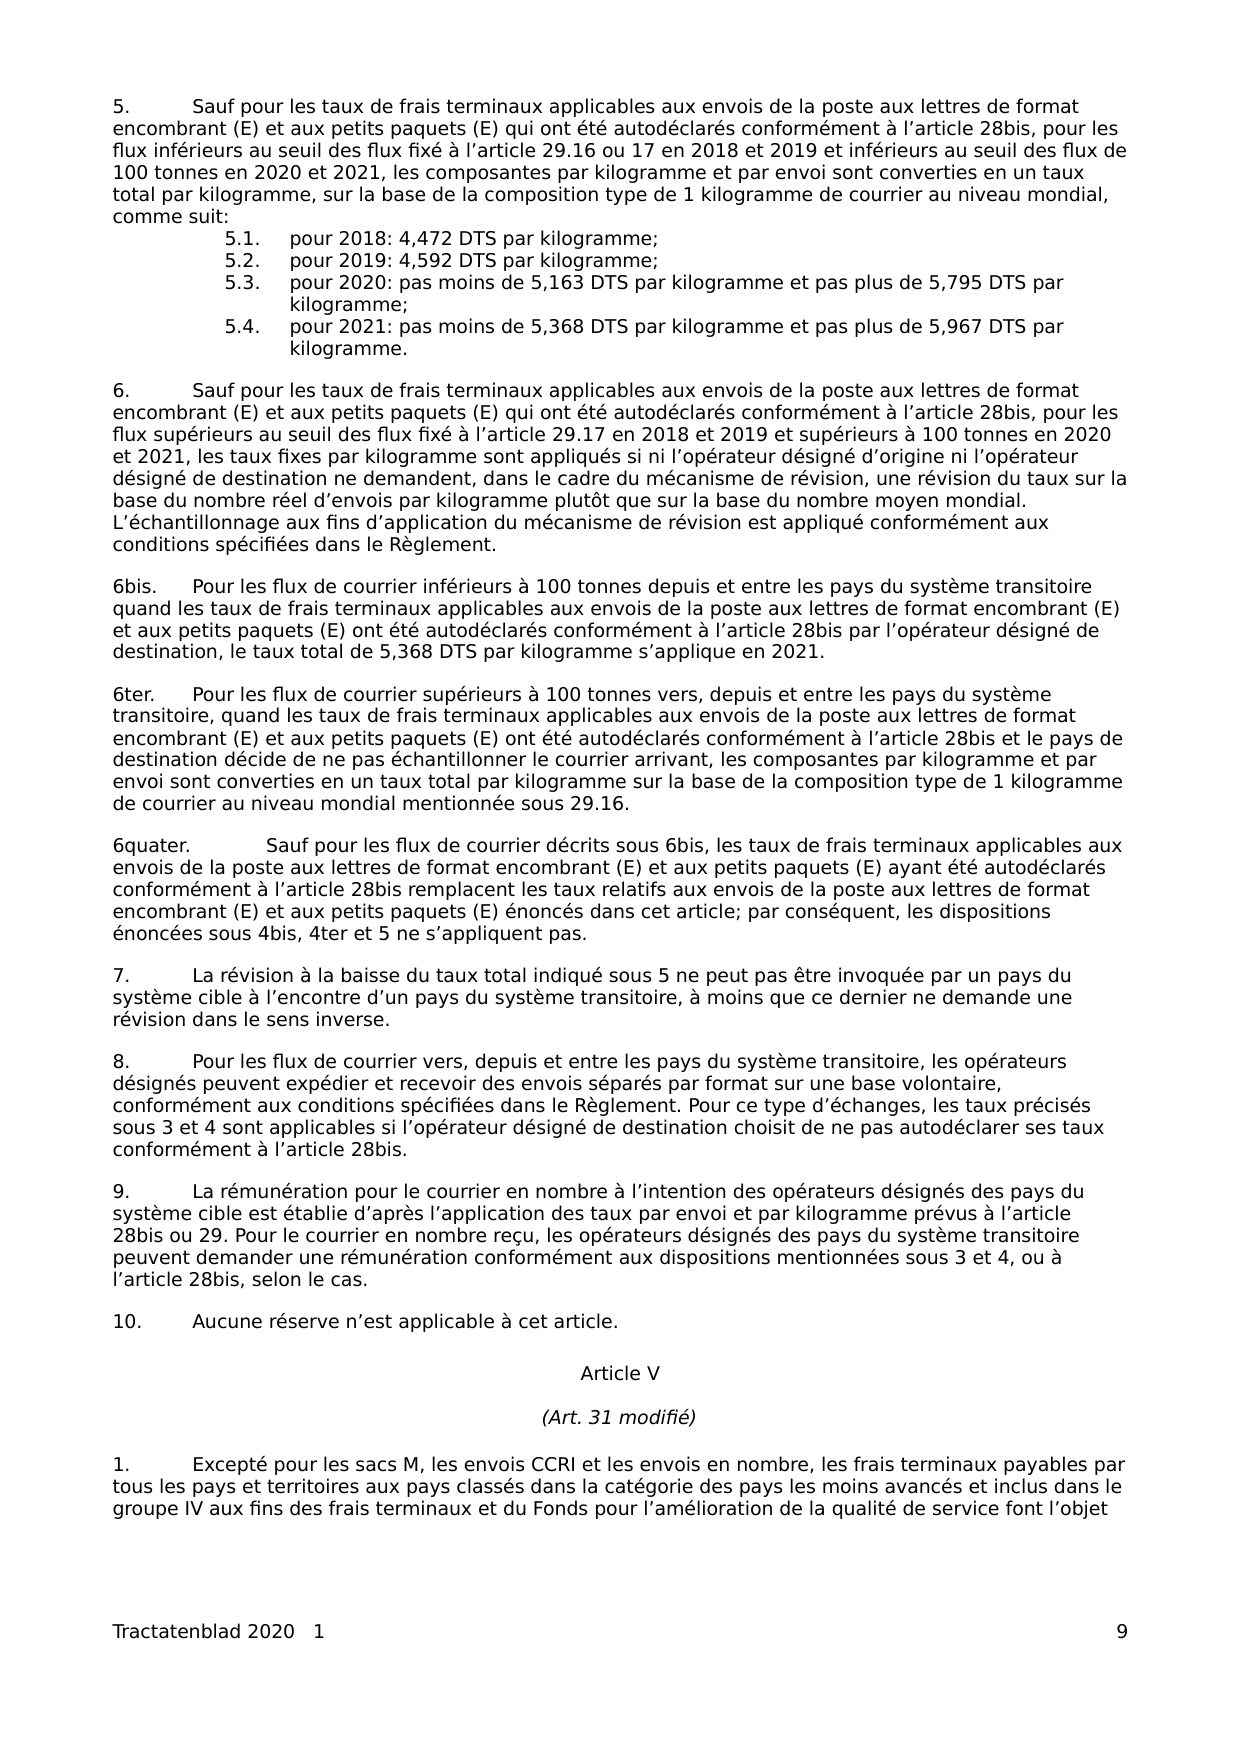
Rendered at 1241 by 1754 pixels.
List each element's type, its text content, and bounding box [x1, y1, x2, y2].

text 5.4. pour 2021: pas moins de 5,368 DTS par kilogramme et pas plus de 5,967 DTS par kilogramme. [224, 316, 1128, 360]
text 6quater. Sauf pour les flux de courrier décrits sous 6bis, les taux de frais terminaux applicables aux envois de la poste aux lettres de format encombrant (E) et aux petits paquets (E) ayant été autodéclarés conformément à l’article 28bis remplacent les taux relatifs aux envois de la poste aux lettres de format encombrant (E) et aux petits paquets (E) énoncés dans cet article; par conséquent, les dispositions énoncées sous 4bis, 4ter et 5 ne s’appliquent pas. [112, 835, 1128, 945]
text 7. La révision à la baisse du taux total indiqué sous 5 ne peut pas être invoquée par un pays du système cible à l’encontre d’un pays du système transitoire, à moins que ce dernier ne demande une révision dans le sens inverse. [112, 965, 1128, 1031]
text 9. La rémunération pour le courrier en nombre à l’intention des opérateurs désignés des pays du système cible est établie d’après l’application des taux par envoi et par kilogramme prévus à l’article 28bis ou 29. Pour le courrier en nombre reçu, les opérateurs désignés des pays du système transitoire peuvent demander une rémunération conformément aux dispositions mentionnées sous 3 et 4, ou à l’article 28bis, selon le cas. [112, 1181, 1128, 1291]
text 1. Excepté pour les sacs M, les envois CCRI et les envois en nombre, les frais terminaux payables par tous les pays et territoires aux pays classés dans la catégorie des pays les moins avancés et inclus dans le groupe IV aux fins des frais terminaux et du Fonds pour l’amélioration de la qualité de service font l’objet [112, 1454, 1128, 1520]
text 8. Pour les flux de courrier vers, depuis et entre les pays du système transitoire, les opérateurs désignés peuvent expédier et recevoir des envois séparés par format sur une base volontaire, conformément aux conditions spécifiées dans le Règlement. Pour ce type d’échanges, les taux précisés sous 3 et 4 sont applicables si l’opérateur désigné de destination choisit de ne pas autodéclarer ses taux conformément à l’article 28bis. [112, 1051, 1128, 1161]
text 6. Sauf pour les taux de frais terminaux applicables aux envois de la poste aux lettres de format encombrant (E) et aux petits paquets (E) qui ont été autodéclarés conformément à l’article 28bis, pour les flux supérieurs au seuil des flux fixé à l’article 29.17 en 2018 et 2019 et supérieurs à 100 tonnes en 2020 et 2021, les taux fixes par kilogramme sont appliqués si ni l’opérateur désigné d’origine ni l’opérateur désigné de destination ne demandent, dans le cadre du mécanisme de révision, une révision du taux sur la base du nombre réel d’envois par kilogramme plutôt que sur la base du nombre moyen mondial. L’échantillonnage aux fins d’application du mécanisme de révision est appliqué conformément aux conditions spécifiées dans le Règlement. [112, 380, 1128, 556]
subtitle Article V (Art. 31 modifié) [112, 1363, 1128, 1429]
text 5.2. pour 2019: 4,592 DTS par kilogramme; [224, 250, 1128, 272]
text 10. Aucune réserve n’est applicable à cet article. [112, 1311, 1128, 1333]
text 6ter. Pour les flux de courrier supérieurs à 100 tonnes vers, depuis et entre les pays du système transitoire, quand les taux de frais terminaux applicables aux envois de la poste aux lettres de format encombrant (E) et aux petits paquets (E) ont été autodéclarés conformément à l’article 28bis et le pays de destination décide de ne pas échantillonner le courrier arrivant, les composantes par kilogramme et par envoi sont converties en un taux total par kilogramme sur la base de la composition type de 1 kilogramme de courrier au niveau mondial mentionnée sous 29.16. [112, 683, 1128, 815]
text 6bis. Pour les flux de courrier inférieurs à 100 tonnes depuis et entre les pays du système transitoire quand les taux de frais terminaux applicables aux envois de la poste aux lettres de format encombrant (E) et aux petits paquets (E) ont été autodéclarés conformément à l’article 28bis par l’opérateur désigné de destination, le taux total de 5,368 DTS par kilogramme s’applique en 2021. [112, 576, 1128, 663]
text 5.3. pour 2020: pas moins de 5,163 DTS par kilogramme et pas plus de 5,795 DTS par kilogramme; [224, 272, 1128, 316]
text 5. Sauf pour les taux de frais terminaux applicables aux envois de la poste aux lettres de format encombrant (E) et aux petits paquets (E) qui ont été autodéclarés conformément à l’article 28bis, pour les flux inférieurs au seuil des flux fixé à l’article 29.16 ou 17 en 2018 et 2019 et inférieurs au seuil des flux de 100 tonnes en 2020 et 2021, les composantes par kilogramme et par envoi sont converties en un taux total par kilogramme, sur la base de la composition type de 1 kilogramme de courrier au niveau mondial, comme suit: [112, 96, 1128, 228]
text 5.1. pour 2018: 4,472 DTS par kilogramme; [224, 228, 1128, 250]
